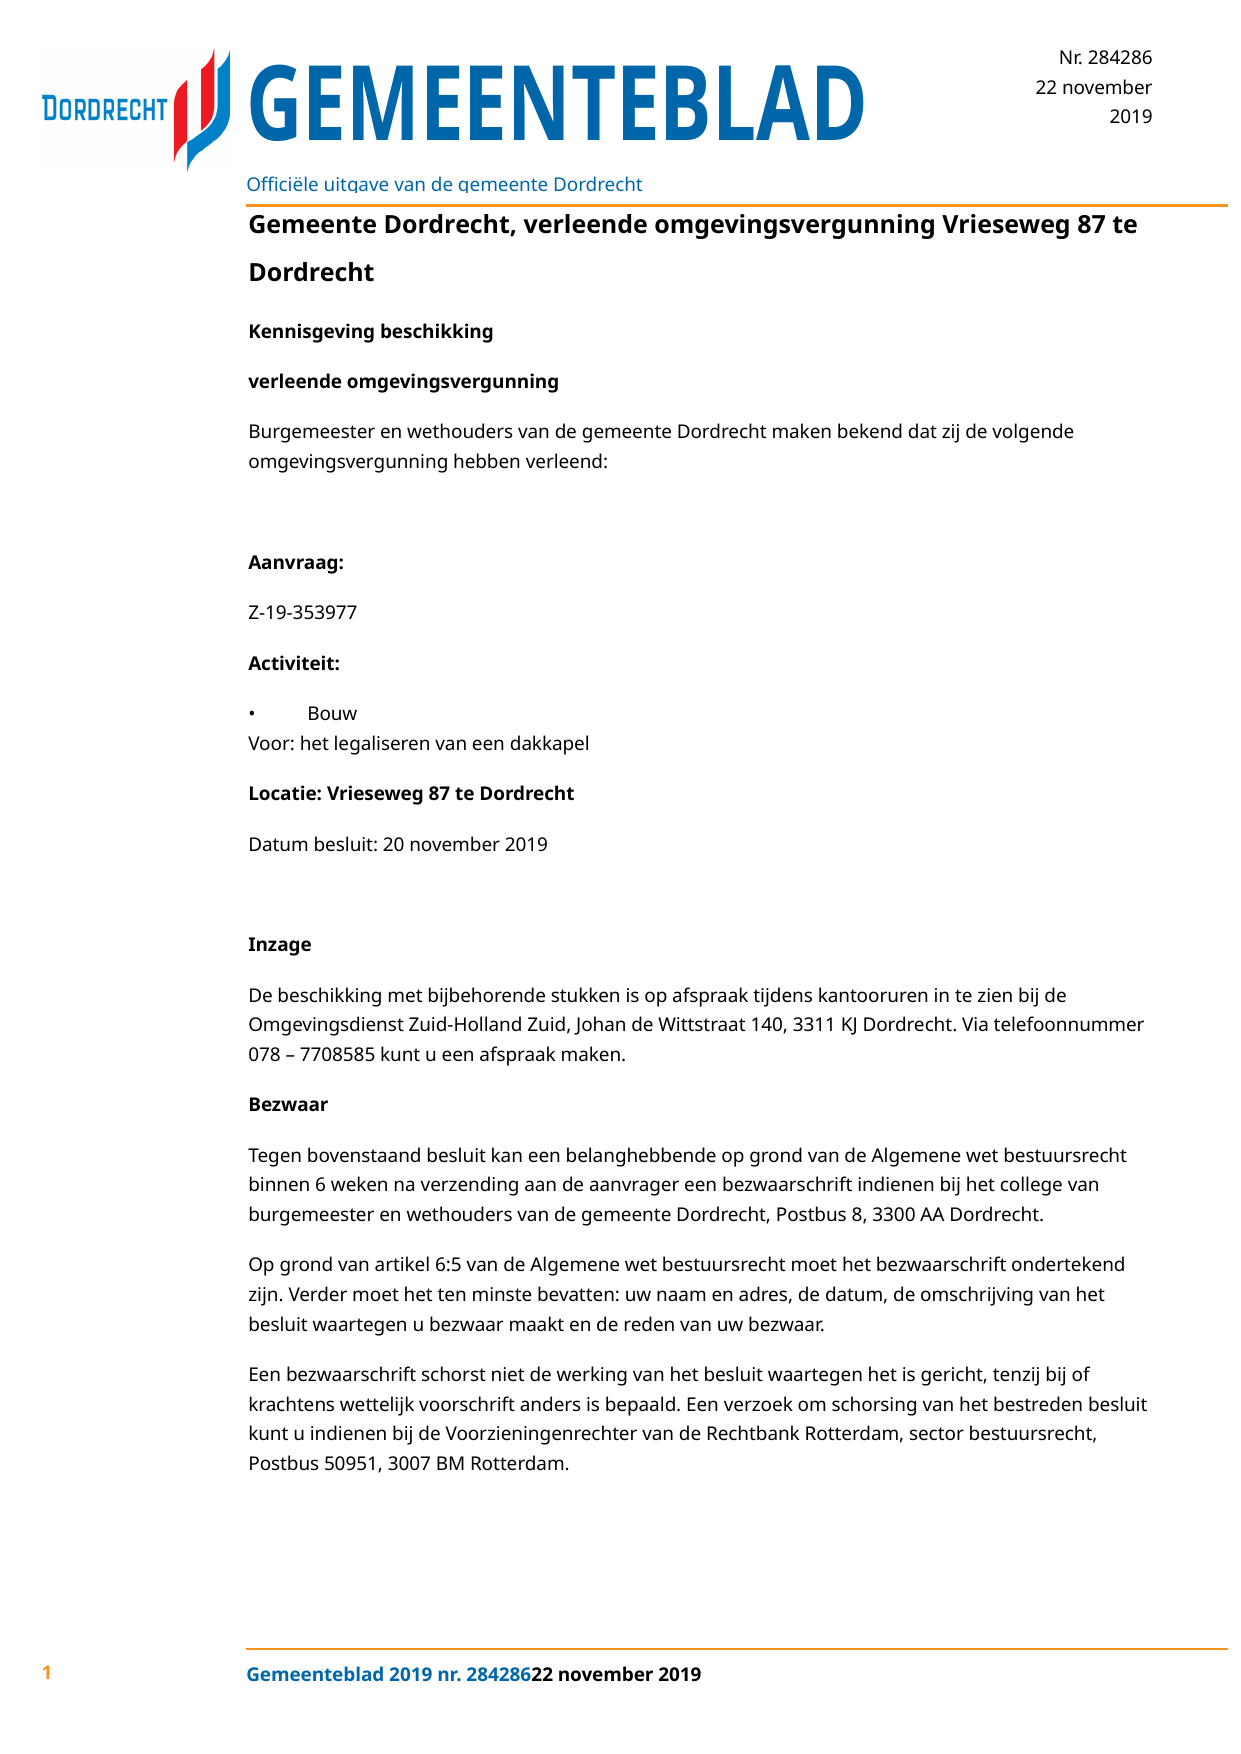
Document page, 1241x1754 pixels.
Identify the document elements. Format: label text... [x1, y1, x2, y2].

text Gemeente Dordrecht, verleende omgevingsvergunning Vrieseweg 87 te Dordrecht [248, 207, 1152, 288]
text Voor: het legaliseren van een dakkapel [248, 730, 1152, 756]
text Aanvraag: [248, 549, 1152, 575]
text Kennisgeving beschikking [248, 318, 1152, 344]
text Burgemeester en wethouders van de gemeente Dordrecht maken bekend dat zij de volgende omgevingsvergunning hebben verleend: [248, 419, 1152, 474]
list Bouw [248, 700, 1152, 726]
text De beschikking met bijbehorende stukken is op afspraak tijdens kantooruren in te zien bij de Omgevingsdienst Zuid-Holland Zuid, Johan de Wittstraat 140, 3311 KJ Dordrecht. Via telefoonnummer 078 – 7708585 kunt u een afspraak maken. [248, 982, 1152, 1067]
text Op grond van artikel 6:5 van de Algemene wet bestuursrecht moet het bezwaarschrift ondertekend zijn. Verder moet het ten minste bevatten: uw naam en adres, de datum, de omschrijving van het besluit waartegen u bezwaar maakt en de reden van uw bezwaar. [248, 1252, 1152, 1337]
text Z-19-353977 [248, 599, 1152, 625]
text Een bezwaarschrift schorst niet de werking van het besluit waartegen het is gericht, tenzij bij of krachtens wettelijk voorschrift anders is bepaald. Een verzoek om schorsing van het bestreden besluit kunt u indienen bij de Voorzieningenrechter van de Rechtbank Rotterdam, sector bestuursrecht, Postbus 50951, 3007 BM Rotterdam. [248, 1361, 1152, 1476]
text Activiteit: [248, 650, 1152, 676]
text Inzage [248, 932, 1152, 957]
text Datum besluit: 20 november 2019 [248, 831, 1152, 857]
text Tegen bovenstaand besluit kan een belanghebbende op grond van de Algemene wet bestuursrecht binnen 6 weken na verzending aan de aanvrager een bezwaarschrift indienen bij het college van burgemeester en wethouders van de gemeente Dordrecht, Postbus 8, 3300 AA Dordrecht. [248, 1142, 1152, 1227]
text verleende omgevingsvergunning [248, 368, 1152, 394]
text Locatie: Vrieseweg 87 te Dordrecht [248, 780, 1152, 806]
picture [41, 47, 231, 172]
text Bezwaar [248, 1092, 1152, 1117]
